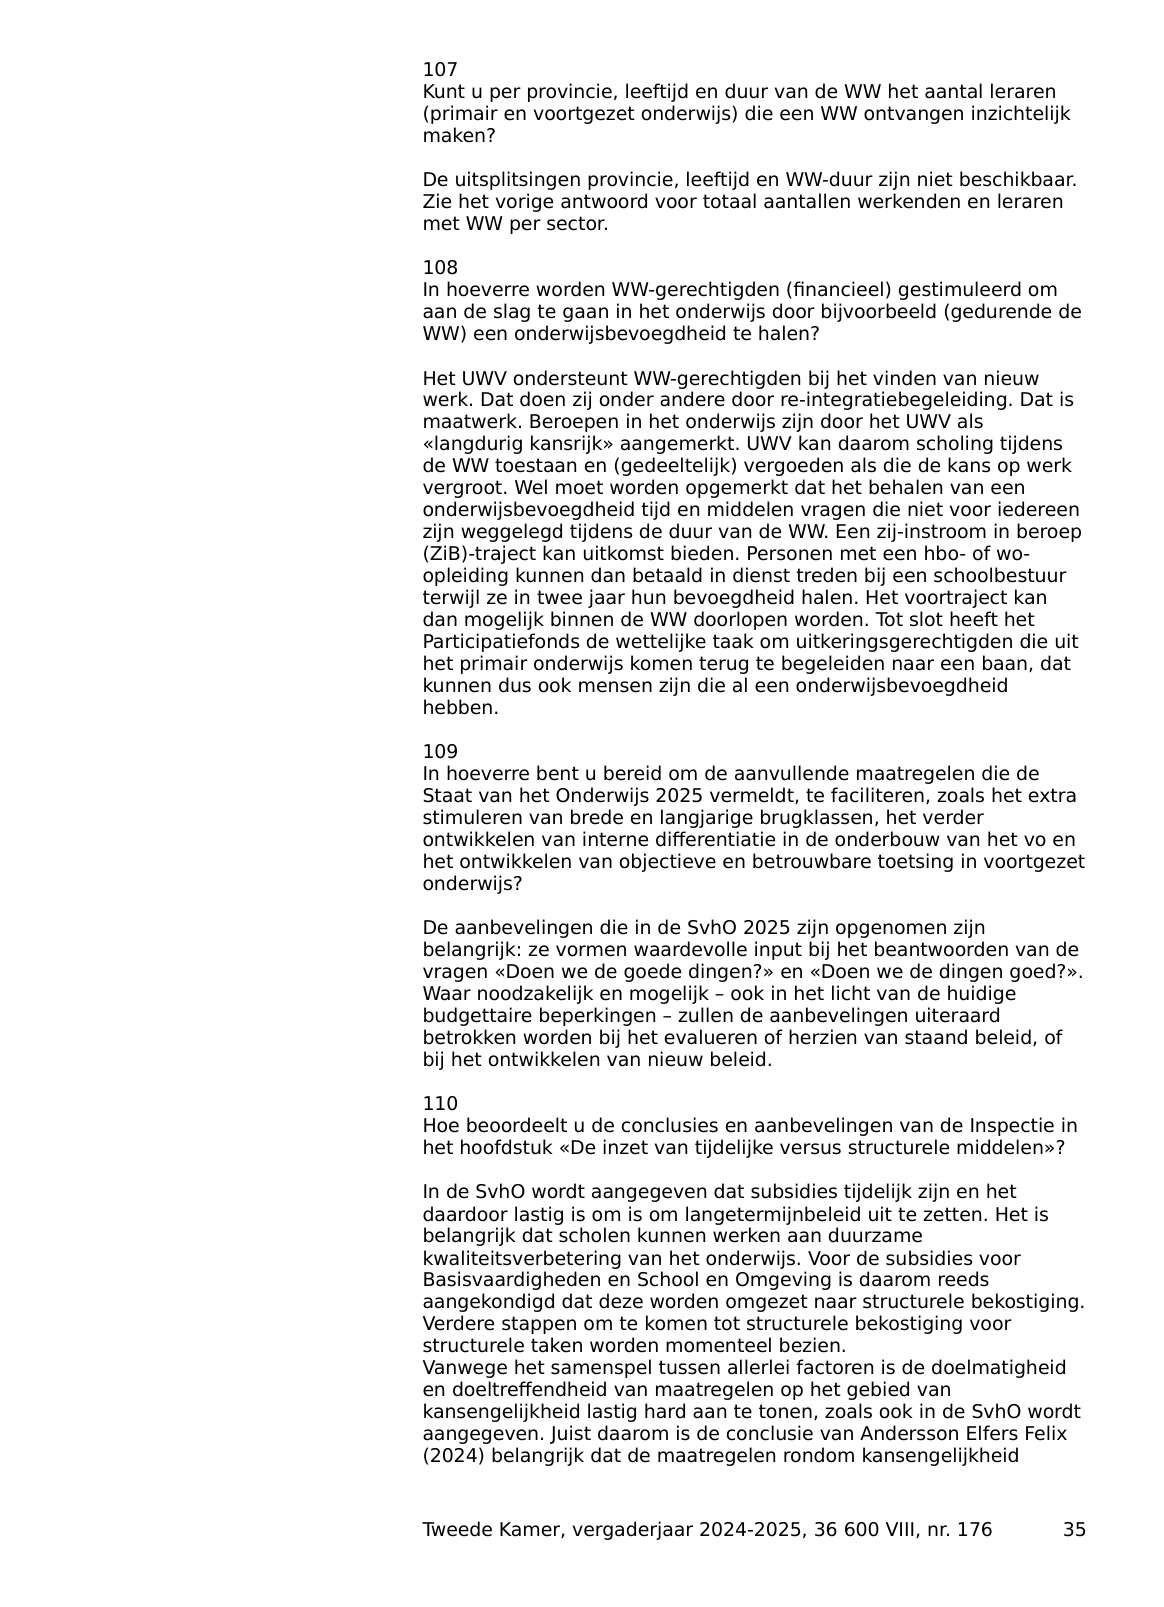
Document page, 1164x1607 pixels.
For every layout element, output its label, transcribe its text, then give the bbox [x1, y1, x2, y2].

text De aanbevelingen die in de SvhO 2025 zijn opgenomen zijn belangrijk: ze vormen waardevolle input bij het beantwoorden van de vragen «Doen we de goede dingen?» en «Doen we de dingen goed?». Waar noodzakelijk en mogelijk – ook in het licht van de huidige budgettaire beperkingen – zullen de aanbevelingen uiteraard betrokken worden bij het evalueren of herzien van staand beleid, of bij het ontwikkelen van nieuw beleid. [422, 917, 1087, 1071]
text In de SvhO wordt aangegeven dat subsidies tijdelijk zijn en het daardoor lastig is om is om langetermijnbeleid uit te zetten. Het is belangrijk dat scholen kunnen werken aan duurzame kwaliteitsverbetering van het onderwijs. Voor de subsidies voor Basisvaardigheden en School en Omgeving is daarom reeds aangekondigd dat deze worden omgezet naar structurele bekostiging. Verdere stappen om te komen tot structurele bekostiging voor structurele taken worden momenteel bezien. [422, 1181, 1087, 1357]
text In hoeverre bent u bereid om de aanvullende maatregelen die de Staat van het Onderwijs 2025 vermeldt, te faciliteren, zoals het extra stimuleren van brede en langjarige brugklassen, het verder ontwikkelen van interne differentiatie in de onderbouw van het vo en het ontwikkelen van objectieve en betrouwbare toetsing in voortgezet onderwijs? [422, 763, 1087, 895]
text Het UWV ondersteunt WW-gerechtigden bij het vinden van nieuw werk. Dat doen zij onder andere door re-integratiebegeleiding. Dat is maatwerk. Beroepen in het onderwijs zijn door het UWV als «langdurig kansrijk» aangemerkt. UWV kan daarom scholing tijdens de WW toestaan en (gedeeltelijk) vergoeden als die de kans op werk vergroot. Wel moet worden opgemerkt dat het behalen van een onderwijsbevoegdheid tijd en middelen vragen die niet voor iedereen zijn weggelegd tijdens de duur van de WW. Een zij-instroom in beroep (ZiB)-traject kan uitkomst bieden. Personen met een hbo- of wo-opleiding kunnen dan betaald in dienst treden bij een schoolbestuur terwijl ze in twee jaar hun bevoegdheid halen. Het voortraject kan dan mogelijk binnen de WW doorlopen worden. Tot slot heeft het Participatiefonds de wettelijke taak om uitkeringsgerechtigden die uit het primair onderwijs komen terug te begeleiden naar een baan, dat kunnen dus ook mensen zijn die al een onderwijsbevoegdheid hebben. [422, 367, 1087, 719]
text Hoe beoordeelt u de conclusies en aanbevelingen van de Inspectie in het hoofdstuk «De inzet van tijdelijke versus structurele middelen»? [422, 1115, 1087, 1159]
text 107 [422, 59, 1087, 81]
text Vanwege het samenspel tussen allerlei factoren is de doelmatigheid en doeltreffendheid van maatregelen op het gebied van kansengelijkheid lastig hard aan te tonen, zoals ook in de SvhO wordt aangegeven. Juist daarom is de conclusie van Andersson Elfers Felix (2024) belangrijk dat de maatregelen rondom kansengelijkheid [422, 1357, 1087, 1467]
text De uitsplitsingen provincie, leeftijd en WW-duur zijn niet beschikbaar. Zie het vorige antwoord voor totaal aantallen werkenden en leraren met WW per sector. [422, 169, 1087, 235]
text 110 [422, 1093, 1087, 1115]
text In hoeverre worden WW-gerechtigden (financieel) gestimuleerd om aan de slag te gaan in het onderwijs door bijvoorbeeld (gedurende de WW) een onderwijsbevoegdheid te halen? [422, 279, 1087, 345]
text Kunt u per provincie, leeftijd en duur van de WW het aantal leraren (primair en voortgezet onderwijs) die een WW ontvangen inzichtelijk maken? [422, 81, 1087, 147]
text 108 [422, 257, 1087, 279]
text 109 [422, 741, 1087, 763]
